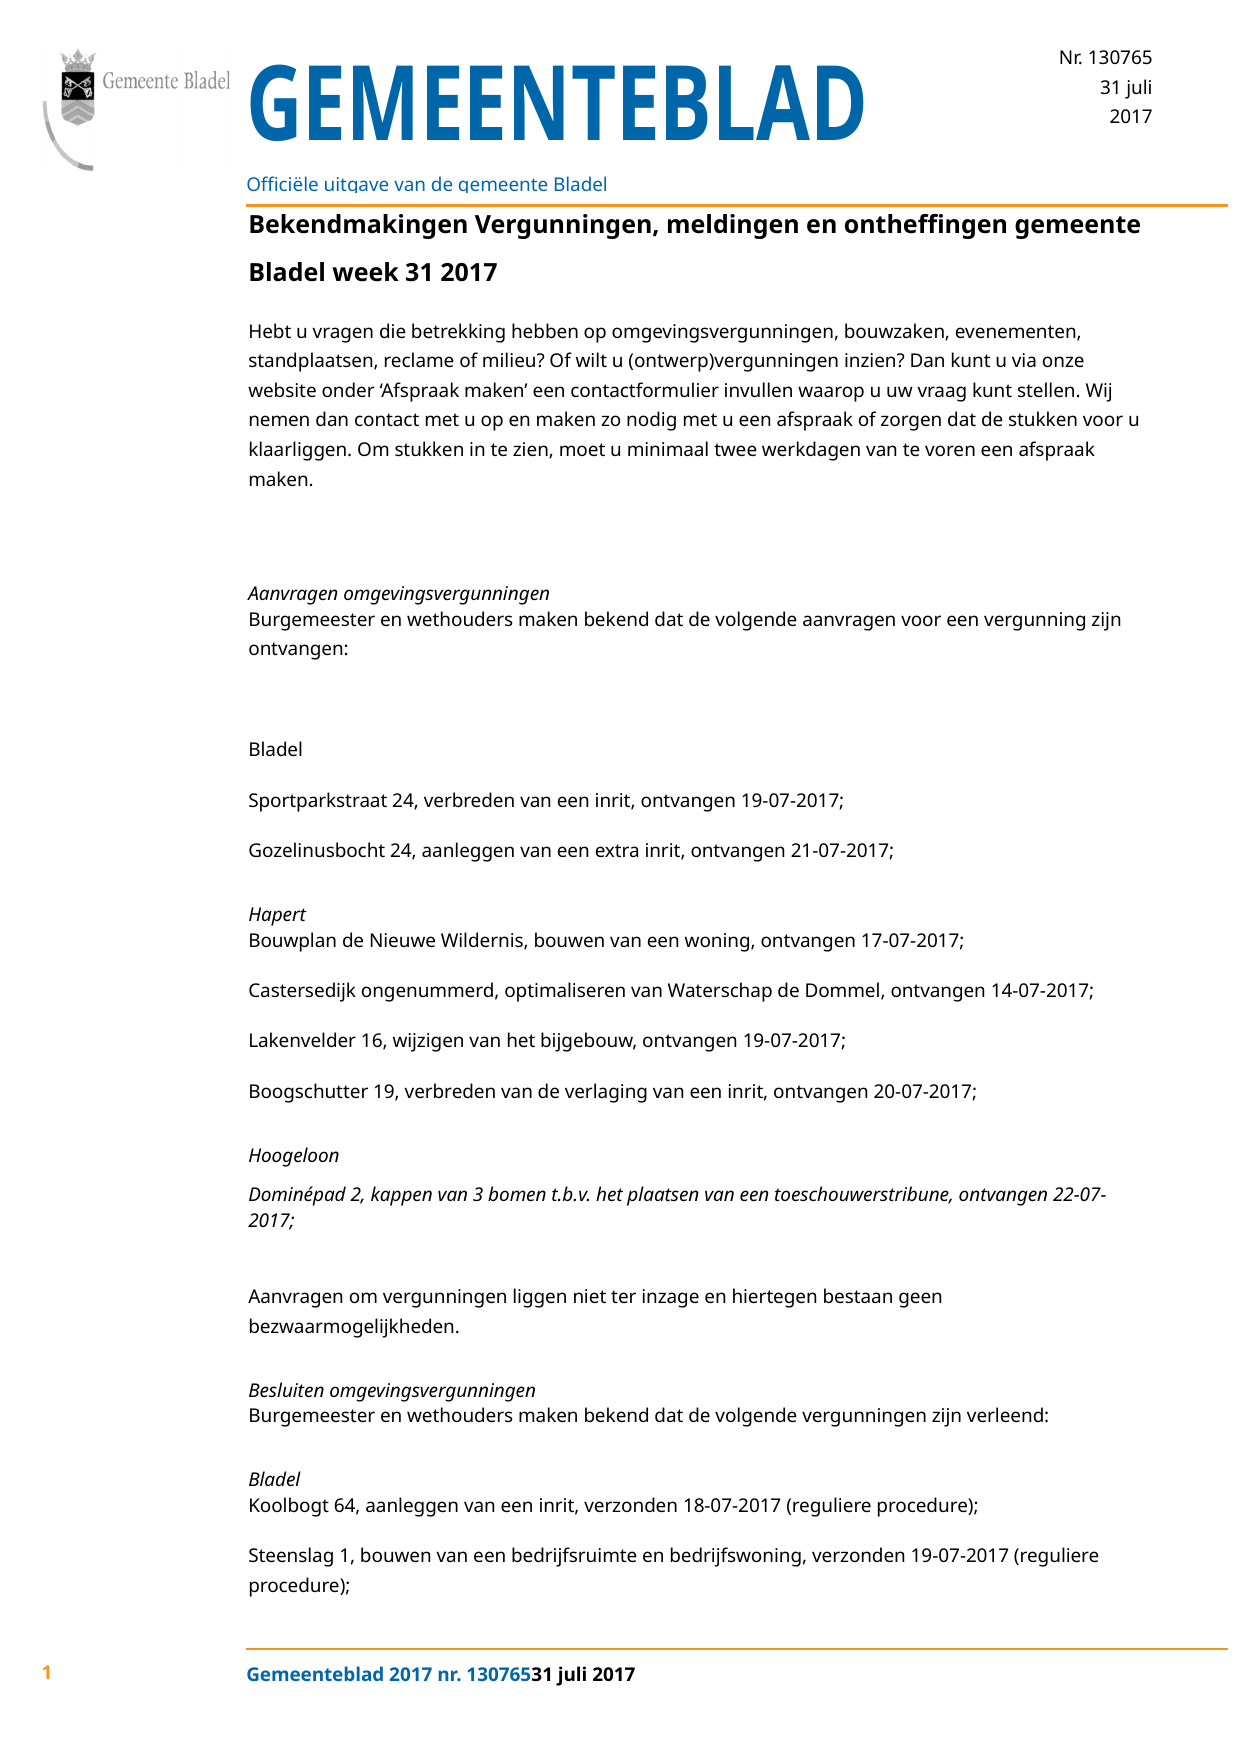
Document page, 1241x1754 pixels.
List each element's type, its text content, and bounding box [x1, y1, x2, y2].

text Bekendmakingen Vergunningen, meldingen en ontheffingen gemeente Bladel week 31 2017 [248, 207, 1152, 288]
picture [41, 47, 231, 172]
text Hapert [248, 901, 1152, 927]
text Bladel [248, 1466, 1152, 1492]
text Aanvragen omgevingsvergunningen [248, 580, 1152, 606]
text Gozelinusbocht 24, aanleggen van een extra inrit, ontvangen 21-07-2017; [248, 837, 1152, 863]
text Castersedijk ongenummerd, optimaliseren van Waterschap de Dommel, ontvangen 14-07-2017; [248, 977, 1152, 1003]
text Burgemeester en wethouders maken bekend dat de volgende aanvragen voor een vergunning zijn ontvangen: [248, 606, 1152, 661]
text Boogschutter 19, verbreden van de verlaging van een inrit, ontvangen 20-07-2017; [248, 1078, 1152, 1104]
text Lakenvelder 16, wijzigen van het bijgebouw, ontvangen 19-07-2017; [248, 1028, 1152, 1053]
text Koolbogt 64, aanleggen van een inrit, verzonden 18-07-2017 (reguliere procedure); [248, 1492, 1152, 1518]
text Dominépad 2, kappen van 3 bomen t.b.v. het plaatsen van een toeschouwerstribune, ontvangen 22-07-2017; [248, 1181, 1152, 1233]
text Hoogeloon [248, 1142, 1152, 1168]
text Burgemeester en wethouders maken bekend dat de volgende vergunningen zijn verleend: [248, 1402, 1152, 1428]
text Bouwplan de Nieuwe Wildernis, bouwen van een woning, ontvangen 17-07-2017; [248, 927, 1152, 953]
text Aanvragen om vergunningen liggen niet ter inzage en hiertegen bestaan geen bezwaarmogelijkheden. [248, 1283, 1152, 1338]
text Hebt u vragen die betrekking hebben op omgevingsvergunningen, bouwzaken, evenementen, standplaatsen, reclame of milieu? Of wilt u (ontwerp)vergunningen inzien? Dan kunt u via onze website onder ‘Afspraak maken’ een contactformulier invullen waarop u uw vraag kunt stellen. Wij nemen dan contact met u op en maken zo nodig met u een afspraak of zorgen dat de stukken voor u klaarliggen. Om stukken in te zien, moet u minimaal twee werkdagen van te voren een afspraak maken. [248, 318, 1152, 492]
text Sportparkstraat 24, verbreden van een inrit, ontvangen 19-07-2017; [248, 787, 1152, 812]
text Besluiten omgevingsvergunningen [248, 1377, 1152, 1402]
text Steenslag 1, bouwen van een bedrijfsruimte en bedrijfswoning, verzonden 19-07-2017 (reguliere procedure); [248, 1543, 1152, 1598]
text Bladel [248, 736, 1152, 762]
